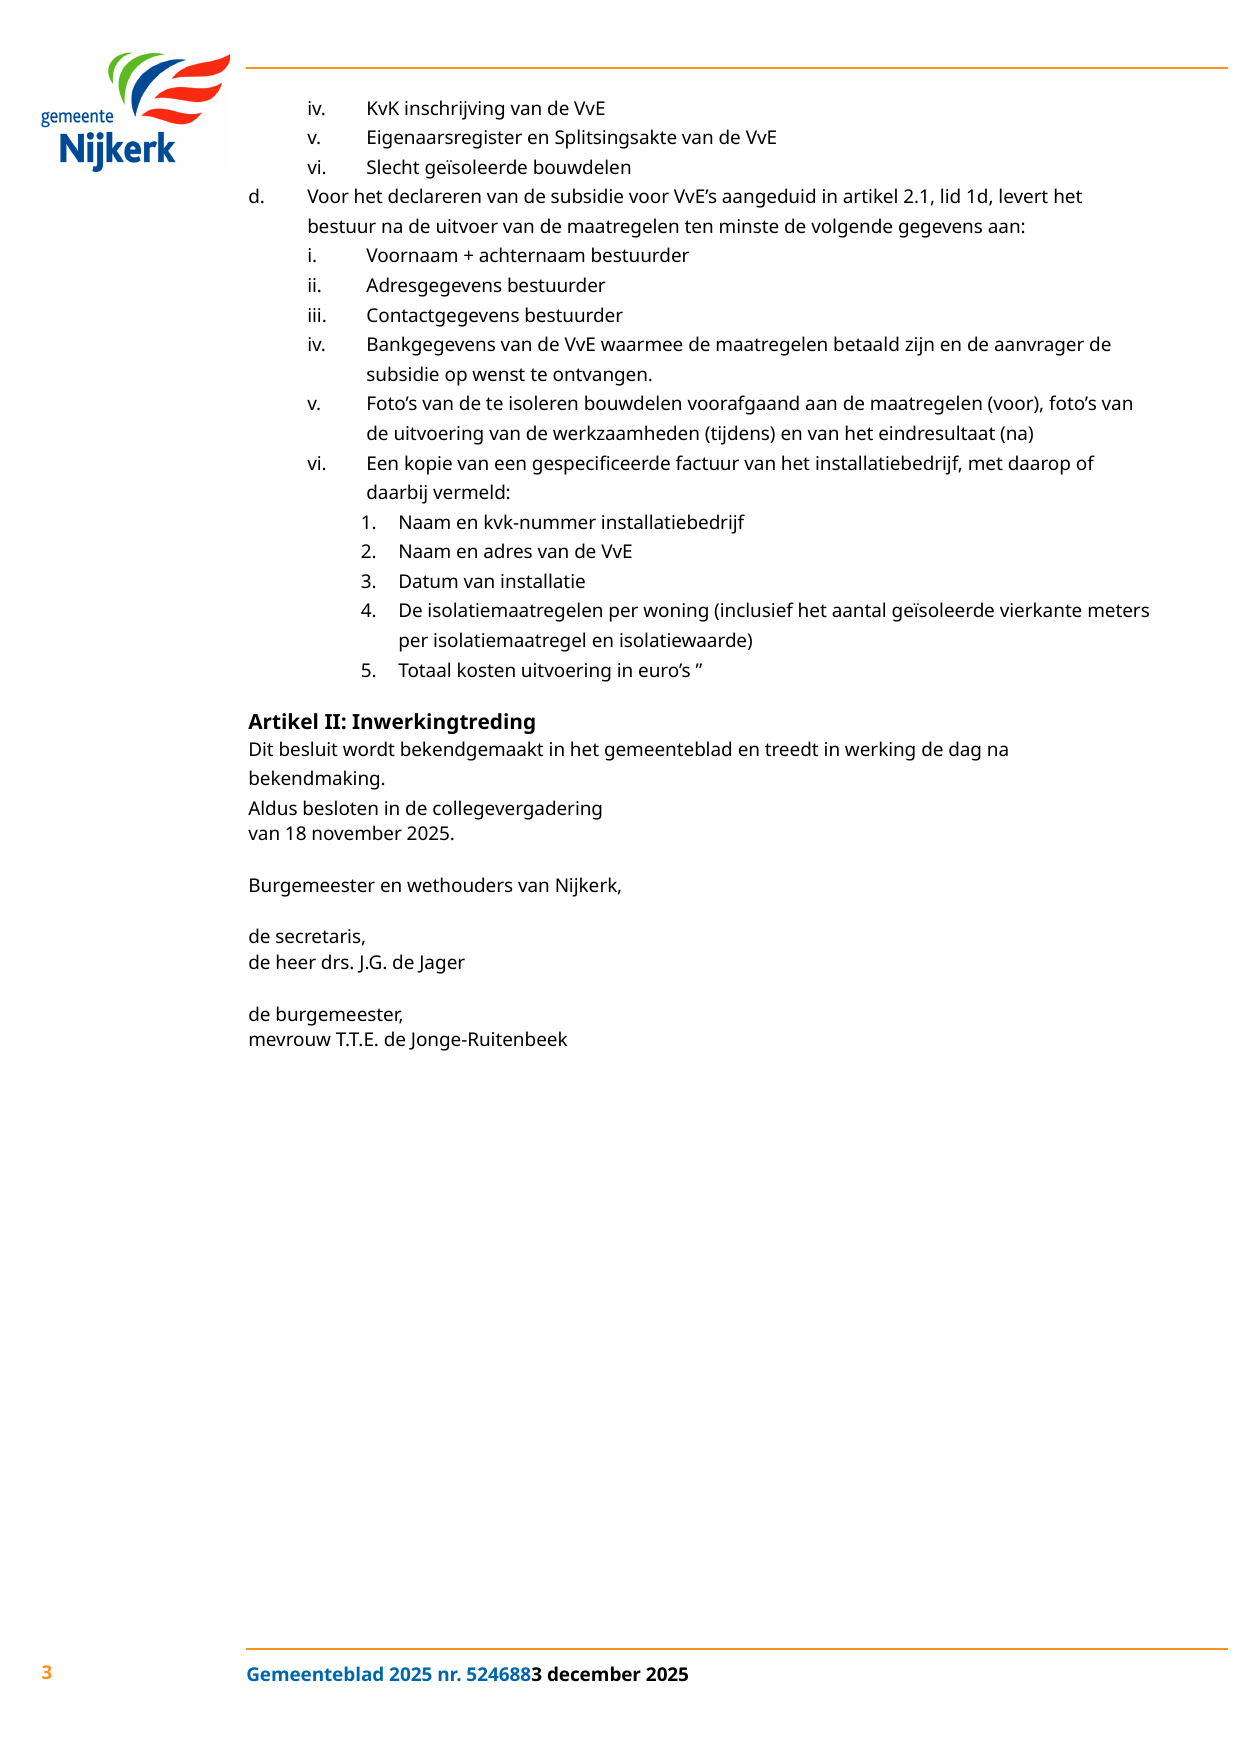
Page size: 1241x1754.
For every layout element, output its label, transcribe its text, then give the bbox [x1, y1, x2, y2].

list Eigenaarsregister en Splitsingsakte van de VvE [307, 124, 1152, 150]
list Voor het declareren van de subsidie voor VvE’s aangeduid in artikel 2.1, lid 1d, levert het bestuur na de uitvoer van de maatregelen ten minste de volgende gegevens aan: [248, 183, 1152, 239]
picture [41, 47, 231, 172]
text van 18 november 2025. [248, 821, 1152, 846]
text mevrouw T.T.E. de Jonge-Ruitenbeek [248, 1026, 1152, 1052]
list Een kopie van een gespecificeerde factuur van het installatiebedrijf, met daarop of daarbij vermeld: [307, 450, 1152, 505]
text Burgemeester en wethouders van Nijkerk, [248, 872, 1152, 898]
list Bankgegevens van de VvE waarmee de maatregelen betaald zijn en de aanvrager de subsidie op wenst te ontvangen. [307, 331, 1152, 387]
list De isolatiemaatregelen per woning (inclusief het aantal geïsoleerde vierkante meters per isolatiemaatregel en isolatiewaarde) [361, 598, 1152, 653]
text Dit besluit wordt bekendgemaakt in het gemeenteblad en treedt in werking de dag na bekendmaking. [248, 736, 1152, 791]
text de secretaris, [248, 923, 1152, 949]
text de burgemeester, [248, 1001, 1152, 1026]
list Naam en kvk-nummer installatiebedrijf [361, 509, 1152, 535]
list Adresgegevens bestuurder [307, 272, 1152, 298]
list KvK inschrijving van de VvE [307, 95, 1152, 121]
text Aldus besloten in de collegevergadering [248, 795, 1152, 821]
list Contactgegevens bestuurder [307, 302, 1152, 328]
list Totaal kosten uitvoering in euro’s ” [361, 657, 1152, 683]
text Artikel II: Inwerkingtreding [248, 707, 1152, 736]
text de heer drs. J.G. de Jager [248, 949, 1152, 975]
list Foto’s van de te isoleren bouwdelen voorafgaand aan de maatregelen (voor), foto’s van de uitvoering van de werkzaamheden (tijdens) en van het eindresultaat (na) [307, 391, 1152, 446]
list Voornaam + achternaam bestuurder [307, 243, 1152, 268]
list Datum van installatie [361, 568, 1152, 594]
list Naam en adres van de VvE [361, 538, 1152, 564]
list Slecht geïsoleerde bouwdelen [307, 154, 1152, 180]
